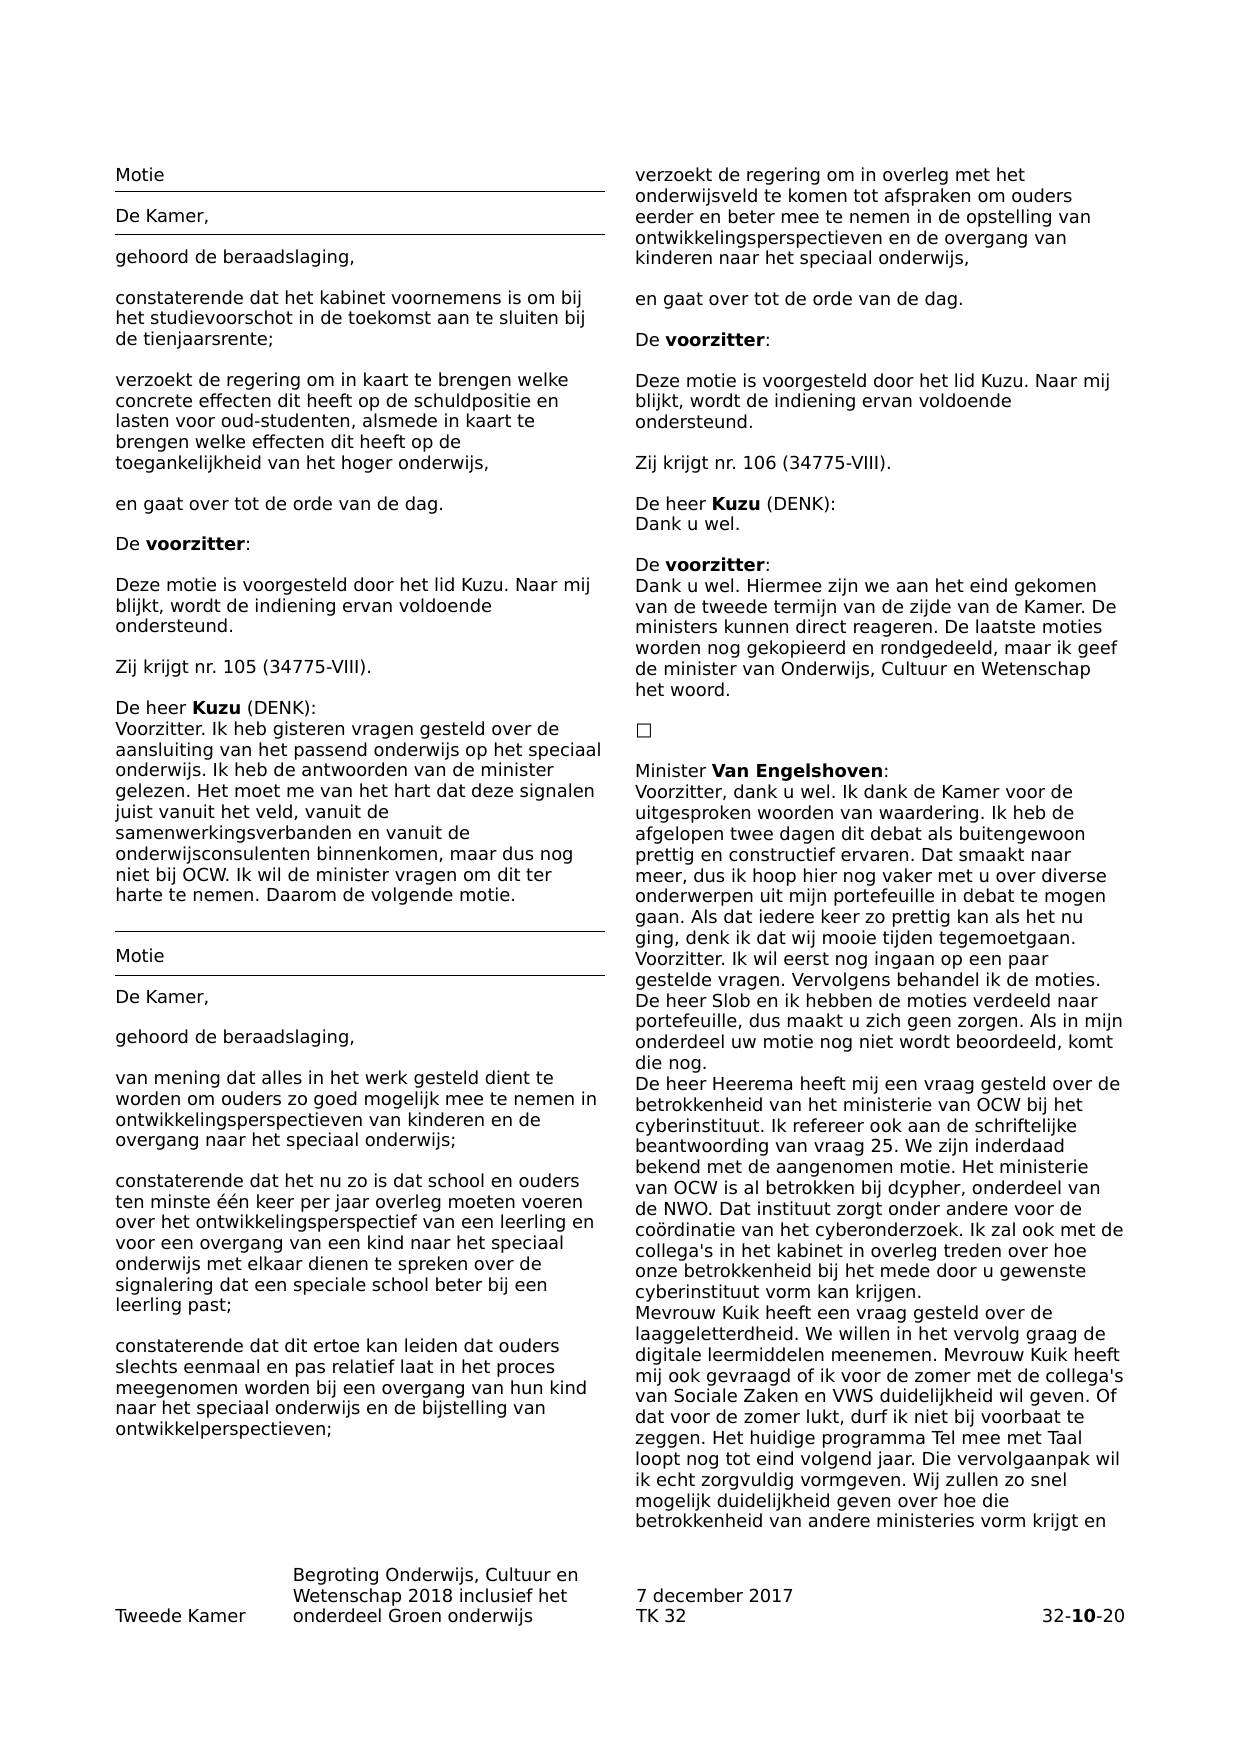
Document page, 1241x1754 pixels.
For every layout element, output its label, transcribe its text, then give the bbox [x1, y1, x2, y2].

text verzoekt de regering om in kaart te brengen welke concrete effecten dit heeft op de schuldpositie en lasten voor oud-studenten, alsmede in kaart te brengen welke effecten dit heeft op de toegankelijkheid van het hoger onderwijs, [115, 370, 605, 473]
text Voorzitter. Ik heb gisteren vragen gesteld over de aansluiting van het passend onderwijs op het speciaal onderwijs. Ik heb de antwoorden van de minister gelezen. Het moet me van het hart dat deze signalen juist vanuit het veld, vanuit de samenwerkingsverbanden en vanuit de onderwijsconsulenten binnenkomen, maar dus nog niet bij OCW. Ik wil de minister vragen om dit ter harte te nemen. Daarom de volgende motie. [115, 718, 605, 906]
text gehoord de beraadslaging, [115, 1027, 605, 1048]
text constaterende dat het kabinet voornemens is om bij het studievoorschot in de toekomst aan te sluiten bij de tienjaarsrente; [115, 287, 605, 350]
text constaterende dat dit ertoe kan leiden dat ouders slechts eenmaal en pas relatief laat in het proces meegenomen worden bij een overgang van hun kind naar het speciaal onderwijs en de bijstelling van ontwikkelperspectieven; [115, 1336, 605, 1440]
text Motie [115, 946, 605, 967]
text Zij krijgt nr. 106 (34775-VIII). [635, 453, 1125, 473]
text Motie [115, 165, 605, 186]
text ⬜ [635, 721, 1125, 741]
text De Kamer, [115, 206, 605, 227]
text Mevrouw Kuik heeft een vraag gesteld over de laaggeletterdheid. We willen in het vervolg graag de digitale leermiddelen meenemen. Mevrouw Kuik heeft mij ook gevraagd of ik voor de zomer met de collega's van Sociale Zaken en VWS duidelijkheid wil geven. Of dat voor de zomer lukt, durf ik niet bij voorbaat te zeggen. Het huidige programma Tel mee met Taal loopt nog tot eind volgend jaar. Die vervolgaanpak wil ik echt zorgvuldig vormgeven. Wij zullen zo snel mogelijk duidelijkheid geven over hoe die betrokkenheid van andere ministeries vorm krijgt en [635, 1303, 1125, 1532]
text Deze motie is voorgesteld door het lid Kuzu. Naar mij blijkt, wordt de indiening ervan voldoende ondersteund. [115, 575, 605, 637]
text De voorzitter: [635, 555, 1125, 576]
text Dank u wel. [635, 514, 1125, 535]
text De Kamer, [115, 987, 605, 1007]
text De voorzitter: [115, 534, 605, 555]
text Deze motie is voorgesteld door het lid Kuzu. Naar mij blijkt, wordt de indiening ervan voldoende ondersteund. [635, 370, 1125, 433]
text Dank u wel. Hiermee zijn we aan het eind gekomen van de tweede termijn van de zijde van de Kamer. De ministers kunnen direct reageren. De laatste moties worden nog gekopieerd en rondgedeeld, maar ik geef de minister van Onderwijs, Cultuur en Wetenschap het woord. [635, 576, 1125, 701]
text en gaat over tot de orde van de dag. [635, 289, 1125, 310]
text Voorzitter, dank u wel. Ik dank de Kamer voor de uitgesproken woorden van waardering. Ik heb de afgelopen twee dagen dit debat als buitengewoon prettig en constructief ervaren. Dat smaakt naar meer, dus ik hoop hier nog vaker met u over diverse onderwerpen uit mijn portefeuille in debat te mogen gaan. Als dat iedere keer zo prettig kan als het nu ging, denk ik dat wij mooie tijden tegemoetgaan. [635, 782, 1125, 949]
text Zij krijgt nr. 105 (34775-VIII). [115, 657, 605, 678]
text van mening dat alles in het werk gesteld dient te worden om ouders zo goed mogelijk mee te nemen in ontwikkelingsperspectieven van kinderen en de overgang naar het speciaal onderwijs; [115, 1068, 605, 1151]
text De voorzitter: [635, 330, 1125, 350]
text De heer Heerema heeft mij een vraag gesteld over de betrokkenheid van het ministerie van OCW bij het cyberinstituut. Ik refereer ook aan de schriftelijke beantwoording van vraag 25. We zijn inderdaad bekend met de aangenomen motie. Het ministerie van OCW is al betrokken bij dcypher, onderdeel van de NWO. Dat instituut zorgt onder andere voor de coördinatie van het cyberonderzoek. Ik zal ook met de collega's in het kabinet in overleg treden over hoe onze betrokkenheid bij het mede door u gewenste cyberinstituut vorm kan krijgen. [635, 1074, 1125, 1303]
text De heer Kuzu (DENK): [115, 698, 605, 718]
text Voorzitter. Ik wil eerst nog ingaan op een paar gestelde vragen. Vervolgens behandel ik de moties. De heer Slob en ik hebben de moties verdeeld naar portefeuille, dus maakt u zich geen zorgen. Als in mijn onderdeel uw motie nog niet wordt beoordeeld, komt die nog. [635, 949, 1125, 1074]
text gehoord de beraadslaging, [115, 247, 605, 267]
text Minister Van Engelshoven: [635, 761, 1125, 782]
text en gaat over tot de orde van de dag. [115, 493, 605, 514]
text verzoekt de regering om in overleg met het onderwijsveld te komen tot afspraken om ouders eerder en beter mee te nemen in de opstelling van ontwikkelingsperspectieven en de overgang van kinderen naar het speciaal onderwijs, [635, 165, 1125, 269]
text constaterende dat het nu zo is dat school en ouders ten minste één keer per jaar overleg moeten voeren over het ontwikkelingsperspectief van een leerling en voor een overgang van een kind naar het speciaal onderwijs met elkaar dienen te spreken over de signalering dat een speciale school beter bij een leerling past; [115, 1171, 605, 1316]
text De heer Kuzu (DENK): [635, 493, 1125, 514]
